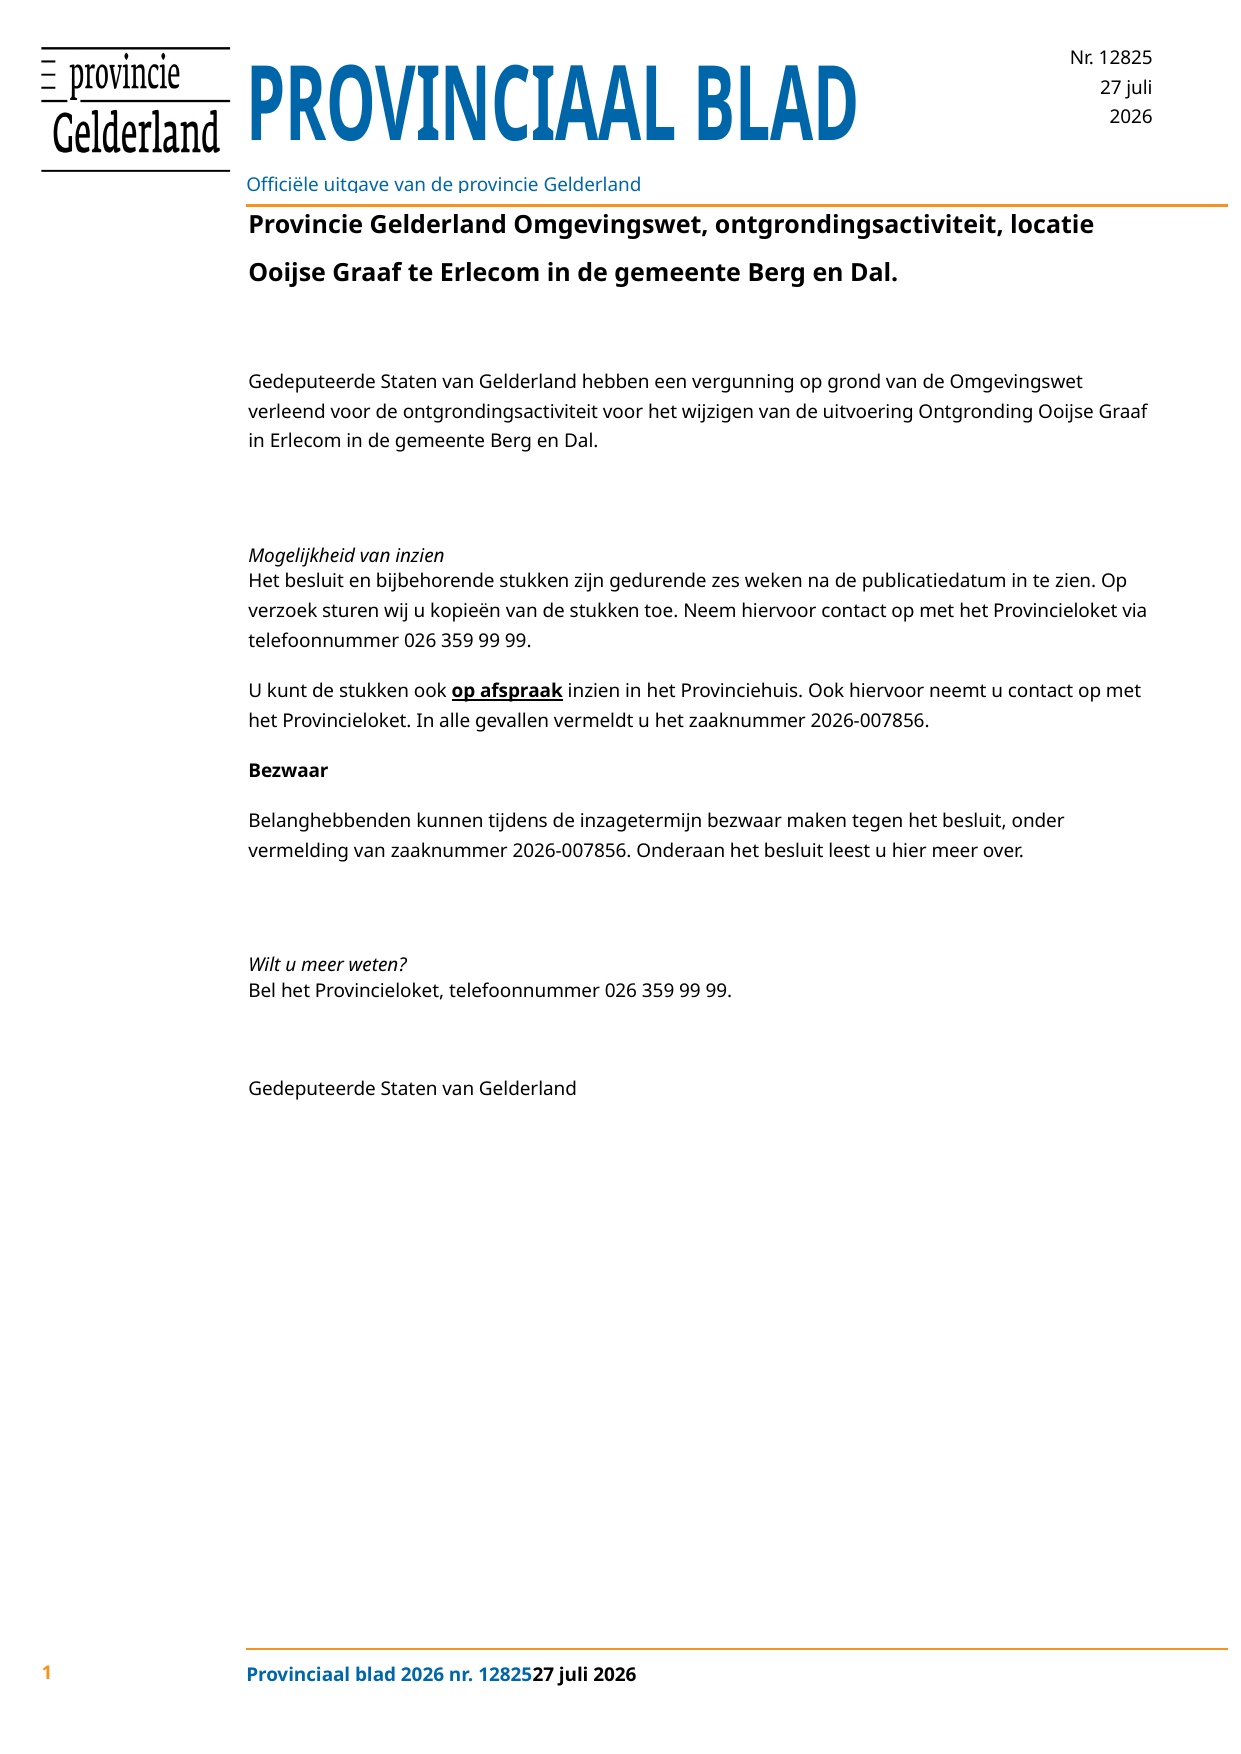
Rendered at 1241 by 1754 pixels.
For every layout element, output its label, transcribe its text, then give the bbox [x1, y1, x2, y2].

text Belanghebbenden kunnen tijdens de inzagetermijn bezwaar maken tegen het besluit, onder vermelding van zaaknummer 2026-007856. Onderaan het besluit leest u hier meer over. [248, 808, 1152, 863]
text Gedeputeerde Staten van Gelderland [248, 1076, 1152, 1101]
text Provincie Gelderland Omgevingswet, ontgrondingsactiviteit, locatie Ooijse Graaf te Erlecom in de gemeente Berg en Dal. [248, 207, 1152, 288]
text Wilt u meer weten? [248, 952, 1152, 977]
text Mogelijkheid van inzien [248, 542, 1152, 568]
text U kunt de stukken ook op afspraak inzien in het Provinciehuis. Ook hiervoor neemt u contact op met het Provincieloket. In alle gevallen vermeldt u het zaaknummer 2026-007856. [248, 677, 1152, 732]
text Bezwaar [248, 757, 1152, 783]
text Het besluit en bijbehorende stukken zijn gedurende zes weken na de publicatiedatum in te zien. Op verzoek sturen wij u kopieën van de stukken toe. Neem hiervoor contact op met het Provincieloket via telefoonnummer 026 359 99 99. [248, 568, 1152, 652]
text Gedeputeerde Staten van Gelderland hebben een vergunning op grond van de Omgevingswet verleend voor de ontgrondingsactiviteit voor het wijzigen van de uitvoering Ontgronding Ooijse Graaf in Erlecom in de gemeente Berg en Dal. [248, 368, 1152, 453]
picture [41, 47, 231, 172]
text Bel het Provincieloket, telefoonnummer 026 359 99 99. [248, 977, 1152, 1003]
